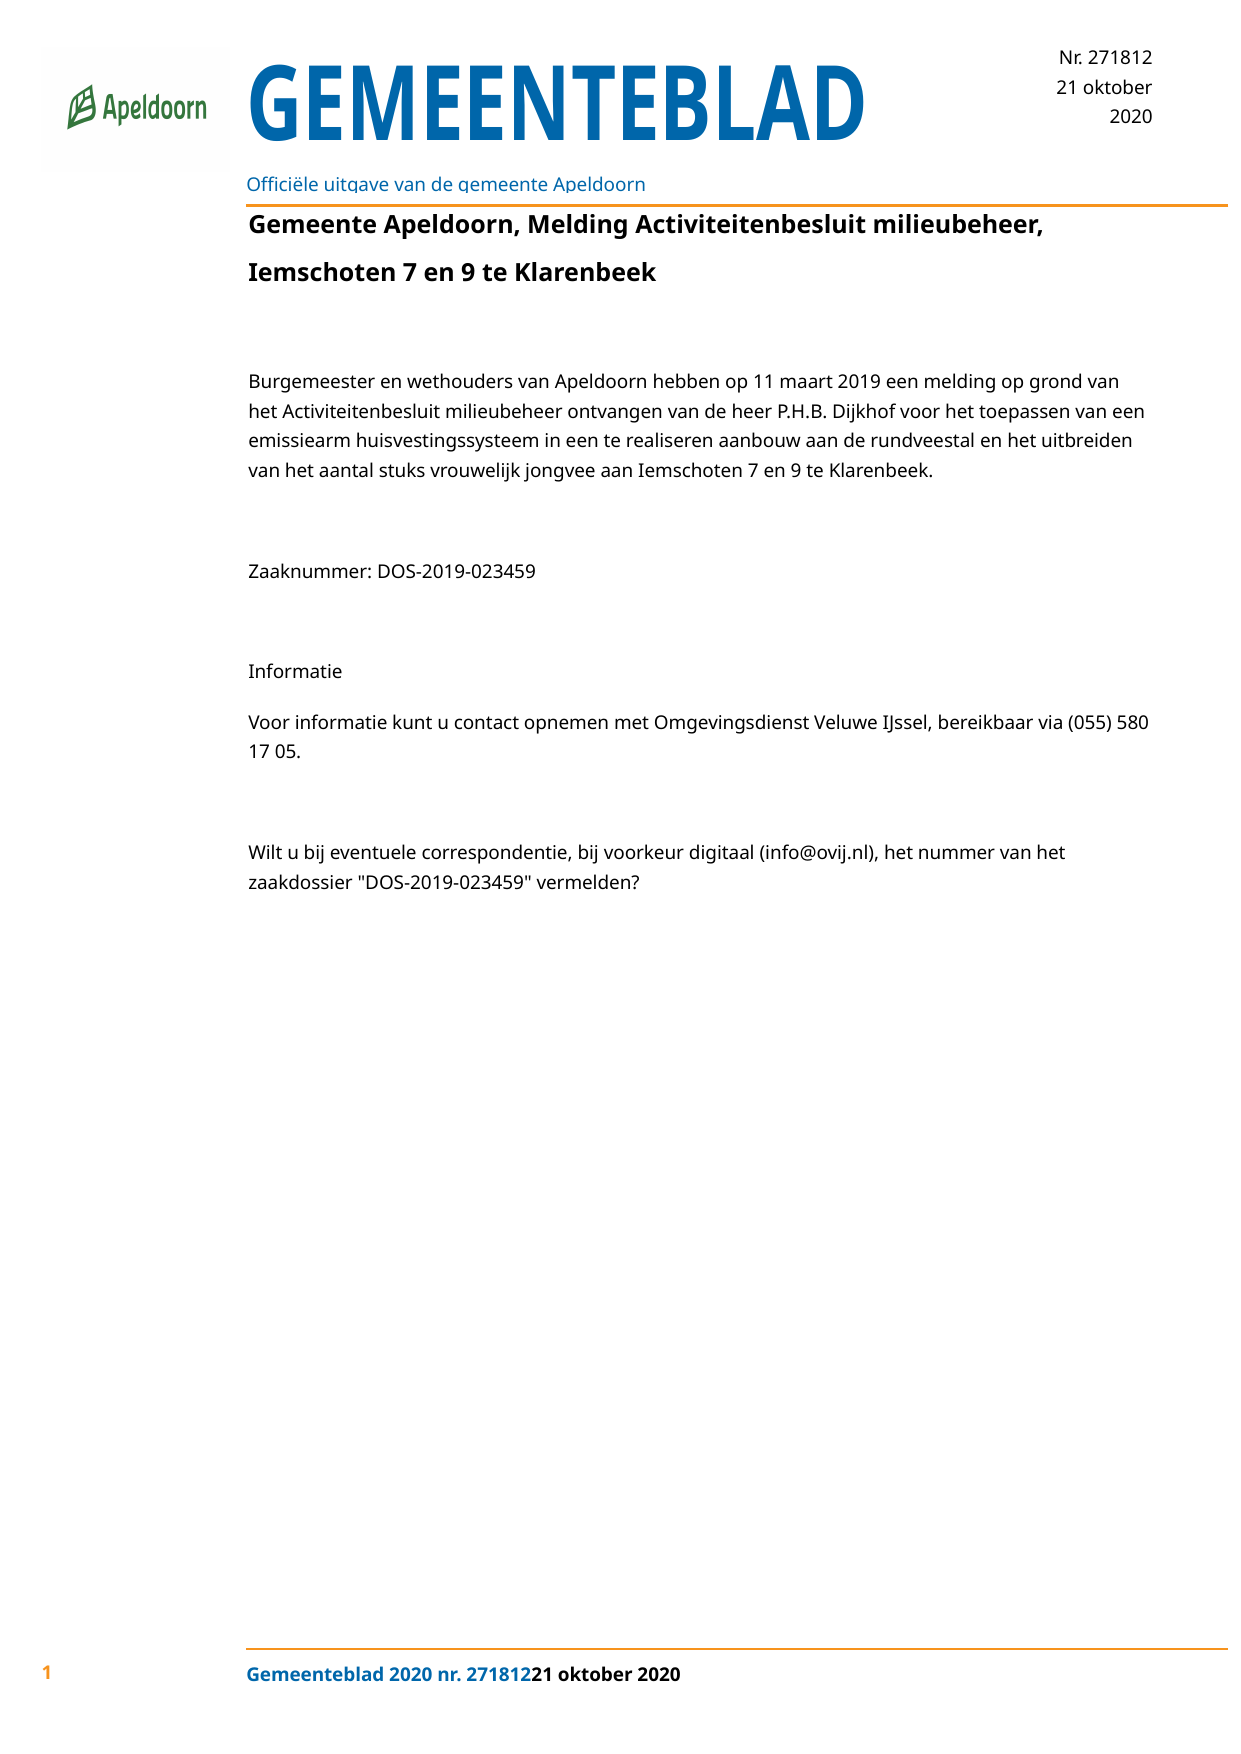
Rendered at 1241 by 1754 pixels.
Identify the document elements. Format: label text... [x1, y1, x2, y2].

text Informatie [248, 659, 1152, 684]
text Zaaknummer: DOS-2019-023459 [248, 558, 1152, 584]
text Gemeente Apeldoorn, Melding Activiteitenbesluit milieubeheer, Iemschoten 7 en 9 te Klarenbeek [248, 207, 1152, 288]
text Burgemeester en wethouders van Apeldoorn hebben op 11 maart 2019 een melding op grond van het Activiteitenbesluit milieubeheer ontvangen van de heer P.H.B. Dijkhof voor het toepassen van een emissiearm huisvestingssysteem in een te realiseren aanbouw aan de rundveestal en het uitbreiden van het aantal stuks vrouwelijk jongvee aan Iemschoten 7 en 9 te Klarenbeek. [248, 368, 1152, 483]
text Wilt u bij eventuele correspondentie, bij voorkeur digitaal (info@ovij.nl), het nummer van het zaakdossier "DOS-2019-023459" vermelden? [248, 839, 1152, 895]
picture [41, 47, 231, 172]
text Voor informatie kunt u contact opnemen met Omgevingsdienst Veluwe IJssel, bereikbaar via (055) 580 17 05. [248, 709, 1152, 764]
